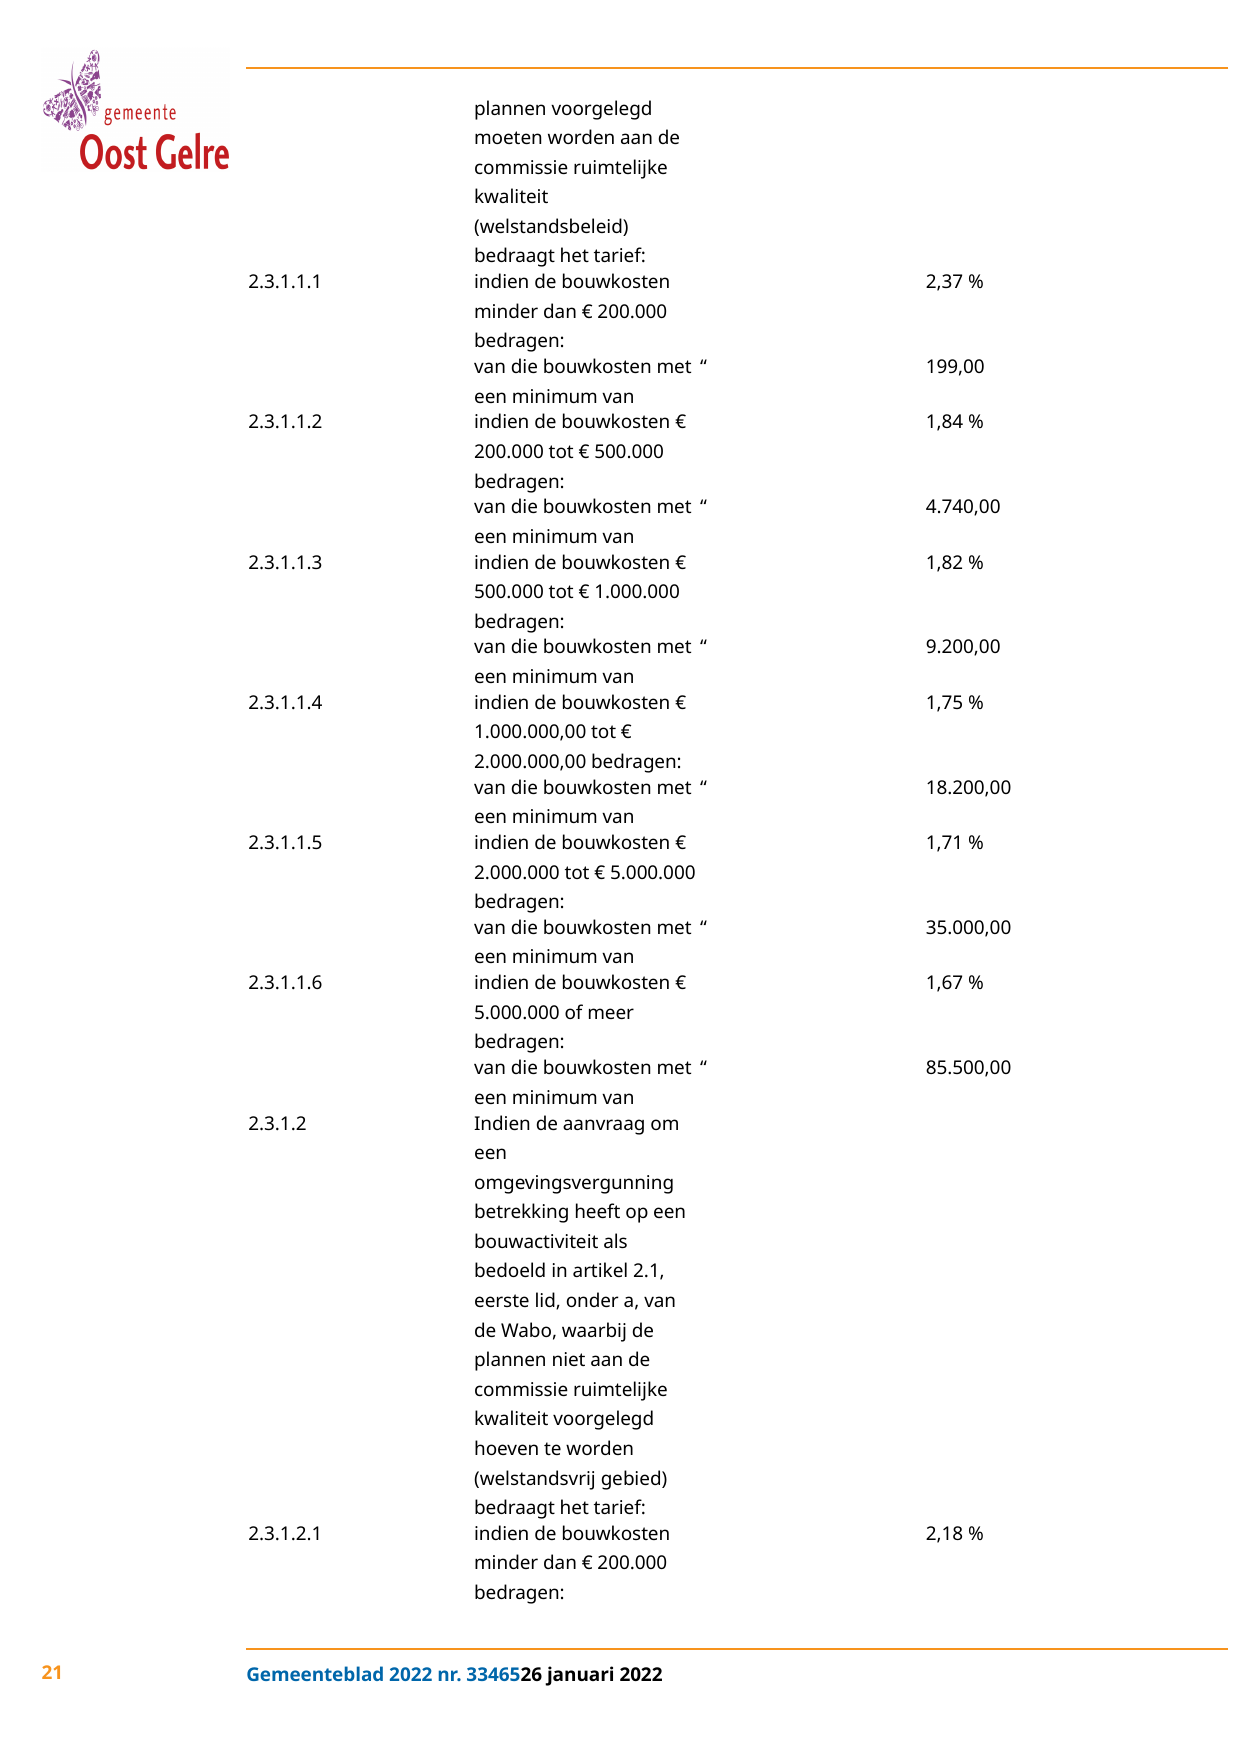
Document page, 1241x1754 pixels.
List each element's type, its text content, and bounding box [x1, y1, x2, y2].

table_cell [700, 95, 926, 268]
table_cell indien de bouwkosten € 2.000.000 tot € 5.000.000 bedragen: [474, 829, 700, 914]
table_cell 35.000,00 [926, 914, 1152, 969]
table_cell [700, 409, 926, 493]
table_cell [248, 774, 474, 829]
table_cell 2,37 % [926, 269, 1152, 353]
table_cell [700, 689, 926, 774]
table_cell 1,67 % [926, 970, 1152, 1054]
table_cell [700, 549, 926, 634]
table_cell [700, 829, 926, 914]
table_cell “ [700, 1054, 926, 1110]
table_cell [700, 1110, 926, 1520]
table_cell 2.3.1.1.1 [248, 269, 474, 409]
table_cell 85.500,00 [926, 1054, 1152, 1110]
table_cell van die bouwkosten met een minimum van [474, 353, 700, 409]
table_cell [700, 1520, 926, 1605]
table_cell “ [700, 353, 926, 409]
table_cell van die bouwkosten met een minimum van [474, 634, 700, 689]
table_cell 2.3.1.2 [248, 1110, 474, 1520]
table_cell 1,84 % [926, 409, 1152, 493]
table_cell 2.3.1.1.6 [248, 970, 474, 1110]
table_cell “ [700, 774, 926, 829]
table_cell van die bouwkosten met een minimum van [474, 914, 700, 969]
table_cell 199,00 [926, 353, 1152, 409]
table_cell “ [700, 634, 926, 689]
table_cell 2,18 % [926, 1520, 1152, 1605]
table_cell 18.200,00 [926, 774, 1152, 829]
table_cell [926, 95, 1152, 268]
table_cell indien de bouwkosten € 500.000 tot € 1.000.000 bedragen: [474, 549, 700, 634]
picture [41, 47, 231, 172]
table_cell “ [700, 914, 926, 969]
table_cell 1,75 % [926, 689, 1152, 774]
table_cell indien de bouwkosten € 5.000.000 of meer bedragen: [474, 970, 700, 1054]
table_cell [700, 269, 926, 353]
table_cell 2.3.1.1.3 [248, 549, 474, 689]
table_cell [926, 1110, 1152, 1520]
table_cell 1,71 % [926, 829, 1152, 914]
table_cell 4.740,00 [926, 494, 1152, 549]
table_cell 1,82 % [926, 549, 1152, 634]
table_cell Indien de aanvraag om een omgevingsvergunning betrekking heeft op een bouwactiviteit als bedoeld in artikel 2.1, eerste lid, onder a, van de Wabo, waarbij de plannen niet aan de commissie ruimtelijke kwaliteit voorgelegd hoeven te worden (welstandsvrij gebied) bedraagt het tarief: [474, 1110, 700, 1520]
table_cell 2.3.1.1.2 [248, 409, 474, 549]
table_cell indien de bouwkosten minder dan € 200.000 bedragen: [474, 269, 700, 353]
table_cell indien de bouwkosten minder dan € 200.000 bedragen: [474, 1520, 700, 1605]
table_cell 2.3.1.2.1 [248, 1520, 474, 1605]
table_cell 9.200,00 [926, 634, 1152, 689]
table_cell van die bouwkosten met een minimum van [474, 774, 700, 829]
table_cell van die bouwkosten met een minimum van [474, 1054, 700, 1110]
table_cell plannen voorgelegd moeten worden aan de commissie ruimtelijke kwaliteit (welstandsbeleid) bedraagt het tarief: [474, 95, 700, 268]
table_cell indien de bouwkosten € 1.000.000,00 tot € 2.000.000,00 bedragen: [474, 689, 700, 774]
table_cell 2.3.1.1.4 [248, 689, 474, 774]
table_cell 2.3.1.1.5 [248, 829, 474, 969]
table_cell “ [700, 494, 926, 549]
table_cell van die bouwkosten met een minimum van [474, 494, 700, 549]
table_cell [700, 970, 926, 1054]
table_cell [248, 95, 474, 268]
table_cell indien de bouwkosten € 200.000 tot € 500.000 bedragen: [474, 409, 700, 493]
